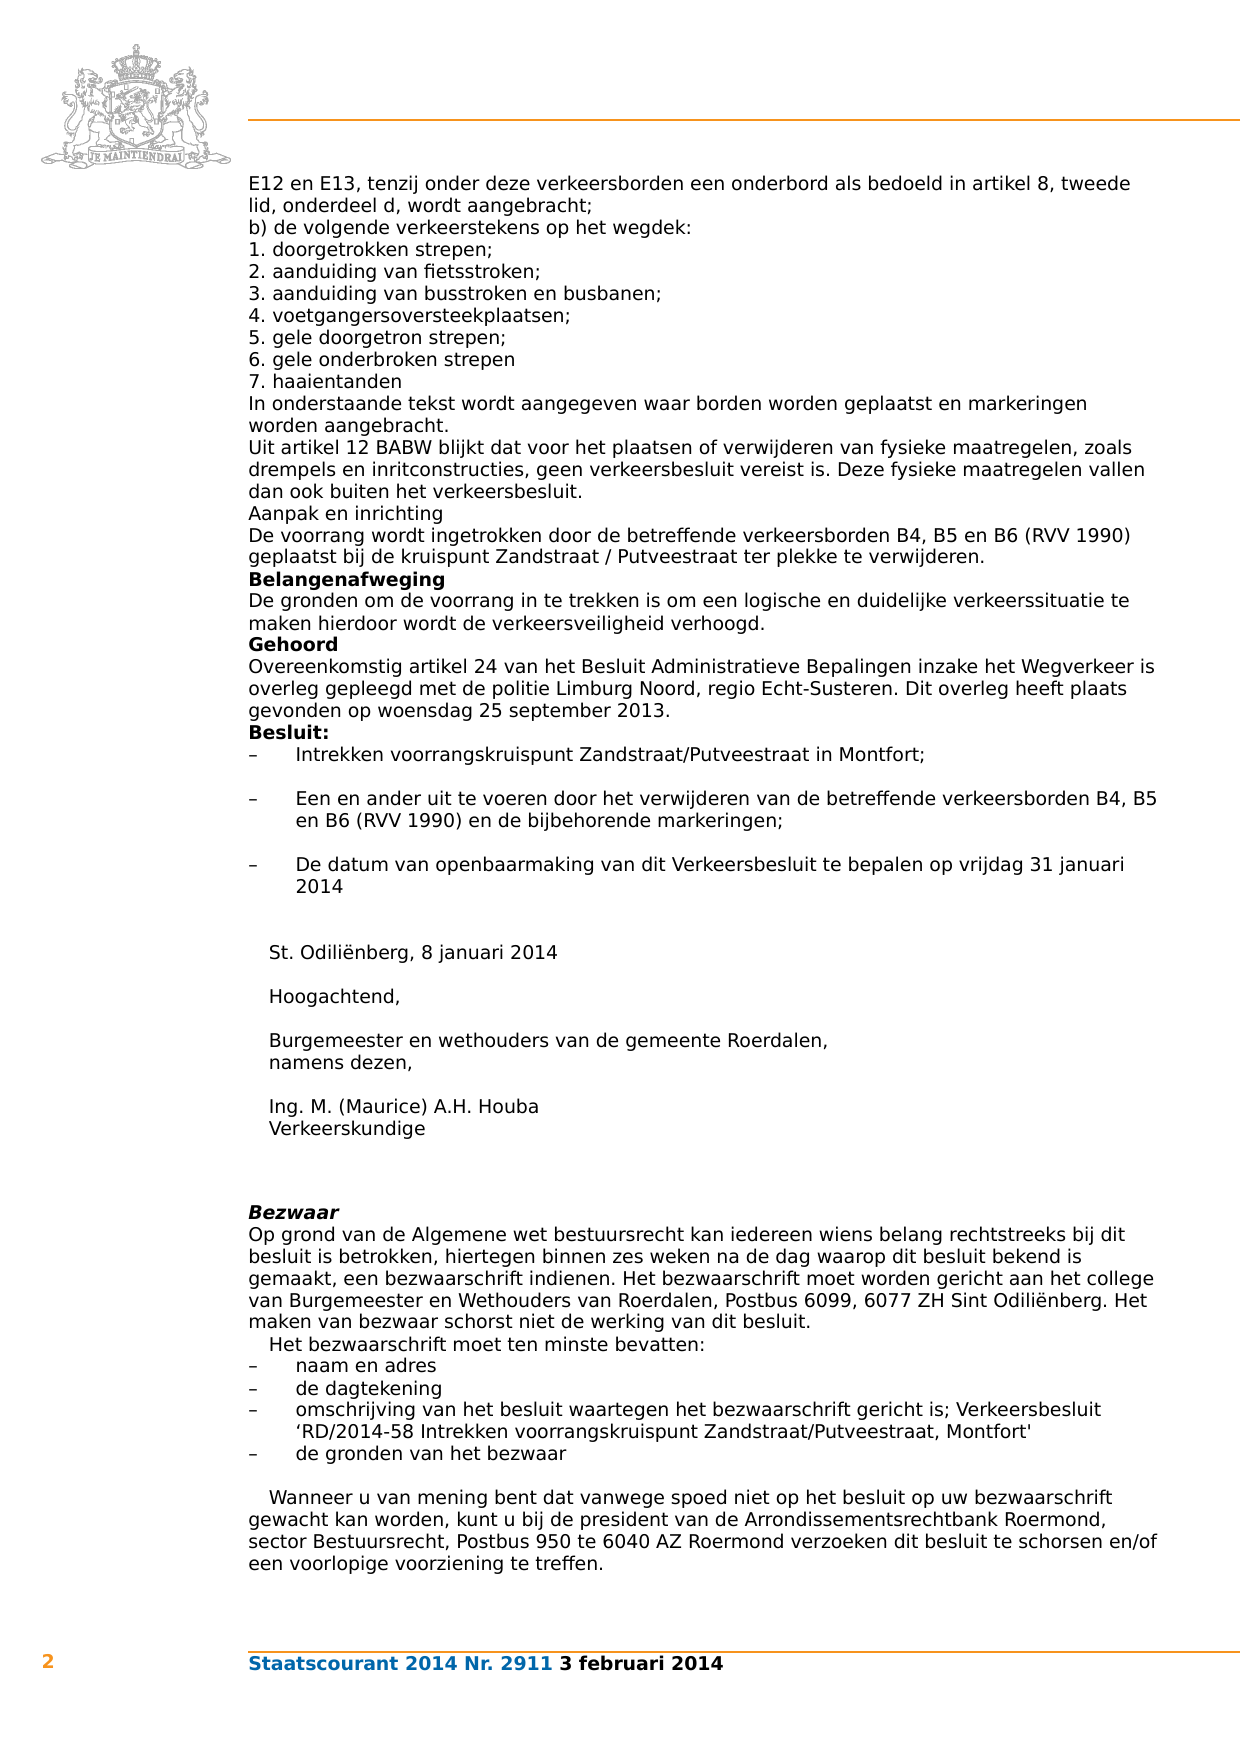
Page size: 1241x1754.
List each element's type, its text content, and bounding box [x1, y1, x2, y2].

text 5. gele doorgetron strepen; [248, 327, 1163, 349]
text Uit artikel 12 BABW blijkt dat voor het plaatsen of verwijderen van fysieke maatregelen, zoals drempels en inritconstructies, geen verkeersbesluit vereist is. Deze fysieke maatregelen vallen dan ook buiten het verkeersbesluit. [248, 437, 1163, 502]
text 1. doorgetrokken strepen; [248, 239, 1163, 261]
text Het bezwaarschrift moet ten minste bevatten: [248, 1333, 1163, 1355]
text Besluit: [248, 722, 1163, 744]
list de gronden van het bezwaar [248, 1443, 1163, 1465]
subtitle Bezwaar [248, 1202, 1163, 1223]
text Op grond van de Algemene wet bestuursrecht kan iedereen wiens belang rechtstreeks bij dit besluit is betrokken, hiertegen binnen zes weken na de dag waarop dit besluit bekend is gemaakt, een bezwaarschrift indienen. Het bezwaarschrift moet worden gericht aan het college van Burgemeester en Wethouders van Roerdalen, Postbus 6099, 6077 ZH Sint Odiliënberg. Het maken van bezwaar schorst niet de werking van dit besluit. [248, 1223, 1163, 1333]
text Verkeerskundige [248, 1118, 1163, 1140]
text b) de volgende verkeerstekens op het wegdek: [248, 217, 1163, 239]
list de dagtekening [248, 1377, 1163, 1399]
text Overeenkomstig artikel 24 van het Besluit Administratieve Bepalingen inzake het Wegverkeer is overleg gepleegd met de politie Limburg Noord, regio Echt-Susteren. Dit overleg heeft plaats gevonden op woensdag 25 september 2013. [248, 656, 1163, 722]
text 2. aanduiding van fietsstroken; [248, 261, 1163, 283]
text In onderstaande tekst wordt aangegeven waar borden worden geplaatst en markeringen worden aangebracht. [248, 393, 1163, 437]
text De voorrang wordt ingetrokken door de betreffende verkeersborden B4, B5 en B6 (RVV 1990) geplaatst bij de kruispunt Zandstraat / Putveestraat ter plekke te verwijderen. [248, 524, 1163, 568]
text 7. haaientanden [248, 371, 1163, 393]
text Burgemeester en wethouders van de gemeente Roerdalen, [248, 1030, 1163, 1052]
list Een en ander uit te voeren door het verwijderen van de betreffende verkeersborden B4, B5 en B6 (RVV 1990) en de bijbehorende markeringen; [248, 788, 1163, 832]
list naam en adres [248, 1355, 1163, 1377]
text Belangenafweging [248, 568, 1163, 590]
text namens dezen, [248, 1052, 1163, 1074]
text 3. aanduiding van busstroken en busbanen; [248, 283, 1163, 305]
text Wanneer u van mening bent dat vanwege spoed niet op het besluit op uw bezwaarschrift gewacht kan worden, kunt u bij de president van de Arrondissementsrechtbank Roermond, sector Bestuursrecht, Postbus 950 te 6040 AZ Roermond verzoeken dit besluit te schorsen en/of een voorlopige voorziening te treffen. [248, 1487, 1163, 1575]
text Gehoord [248, 634, 1163, 656]
text St. Odiliënberg, 8 januari 2014 [248, 942, 1163, 964]
text Ing. M. (Maurice) A.H. Houba [248, 1096, 1163, 1118]
list omschrijving van het besluit waartegen het bezwaarschrift gericht is; Verkeersbesluit ‘RD/2014-58 Intrekken voorrangskruispunt Zandstraat/Putveestraat, Montfort' [248, 1399, 1163, 1443]
text Aanpak en inrichting [248, 502, 1163, 524]
text 4. voetgangersoversteekplaatsen; [248, 305, 1163, 327]
text 6. gele onderbroken strepen [248, 349, 1163, 371]
text E12 en E13, tenzij onder deze verkeersborden een onderbord als bedoeld in artikel 8, tweede lid, onderdeel d, wordt aangebracht; [248, 173, 1163, 217]
text De gronden om de voorrang in te trekken is om een logische en duidelijke verkeerssituatie te maken hierdoor wordt de verkeersveiligheid verhoogd. [248, 590, 1163, 634]
list De datum van openbaarmaking van dit Verkeersbesluit te bepalen op vrijdag 31 januari 2014 [248, 854, 1163, 898]
list Intrekken voorrangskruispunt Zandstraat/Putveestraat in Montfort; [248, 744, 1163, 766]
picture [41, 44, 231, 169]
text Hoogachtend, [248, 986, 1163, 1008]
